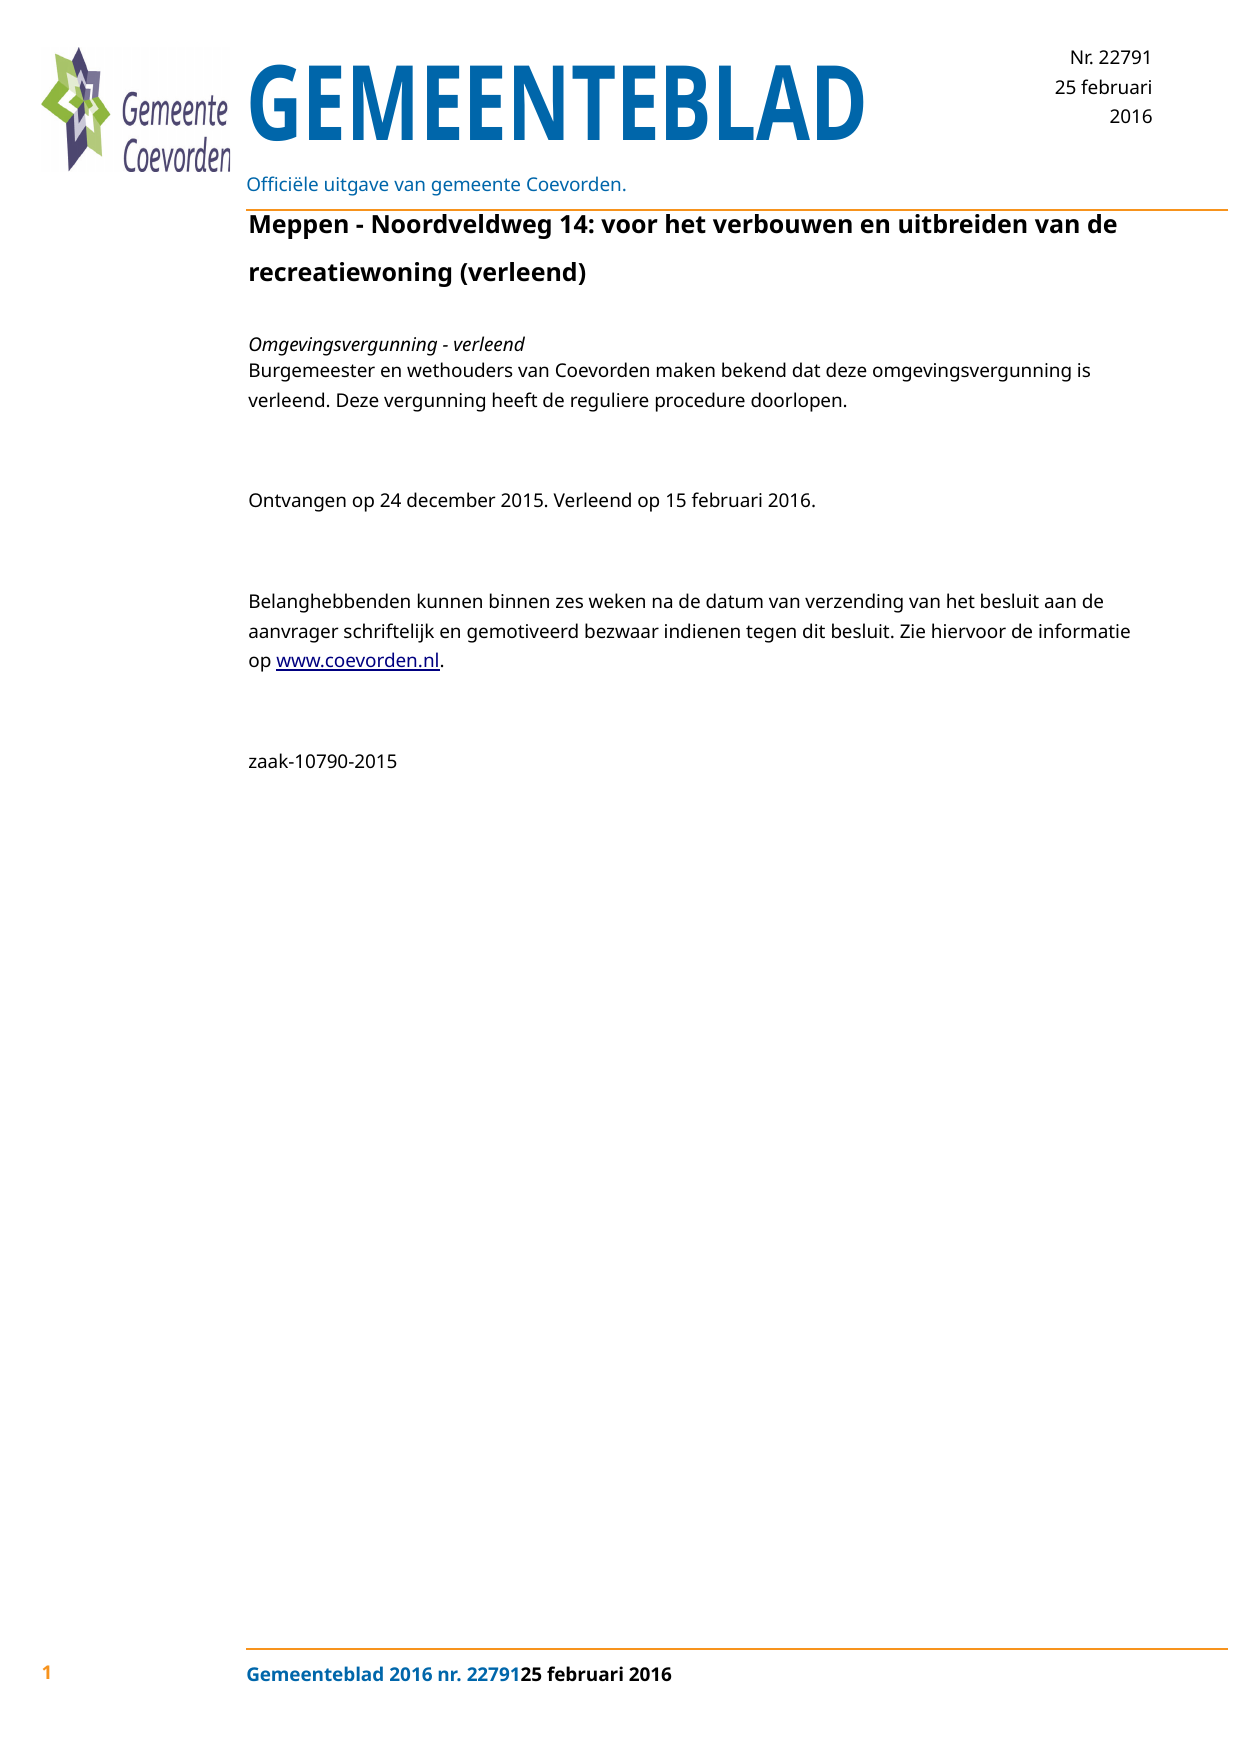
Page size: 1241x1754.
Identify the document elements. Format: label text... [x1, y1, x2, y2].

text Ontvangen op 24 december 2015. Verleend op 15 februari 2016. [248, 488, 1152, 513]
text Meppen - Noordveldweg 14: voor het verbouwen en uitbreiden van de recreatiewoning (verleend) [248, 211, 1152, 288]
picture [41, 47, 231, 172]
text zaak-10790-2015 [248, 748, 1152, 774]
text Omgevingsvergunning - verleend [248, 331, 1152, 357]
text Belanghebbenden kunnen binnen zes weken na de datum van verzending van het besluit aan de aanvrager schriftelijk en gemotiveerd bezwaar indienen tegen dit besluit. Zie hiervoor de informatie op www.coevorden.nl. [248, 588, 1152, 673]
text Burgemeester en wethouders van Coevorden maken bekend dat deze omgevingsvergunning is verleend. Deze vergunning heeft de reguliere procedure doorlopen. [248, 357, 1152, 412]
